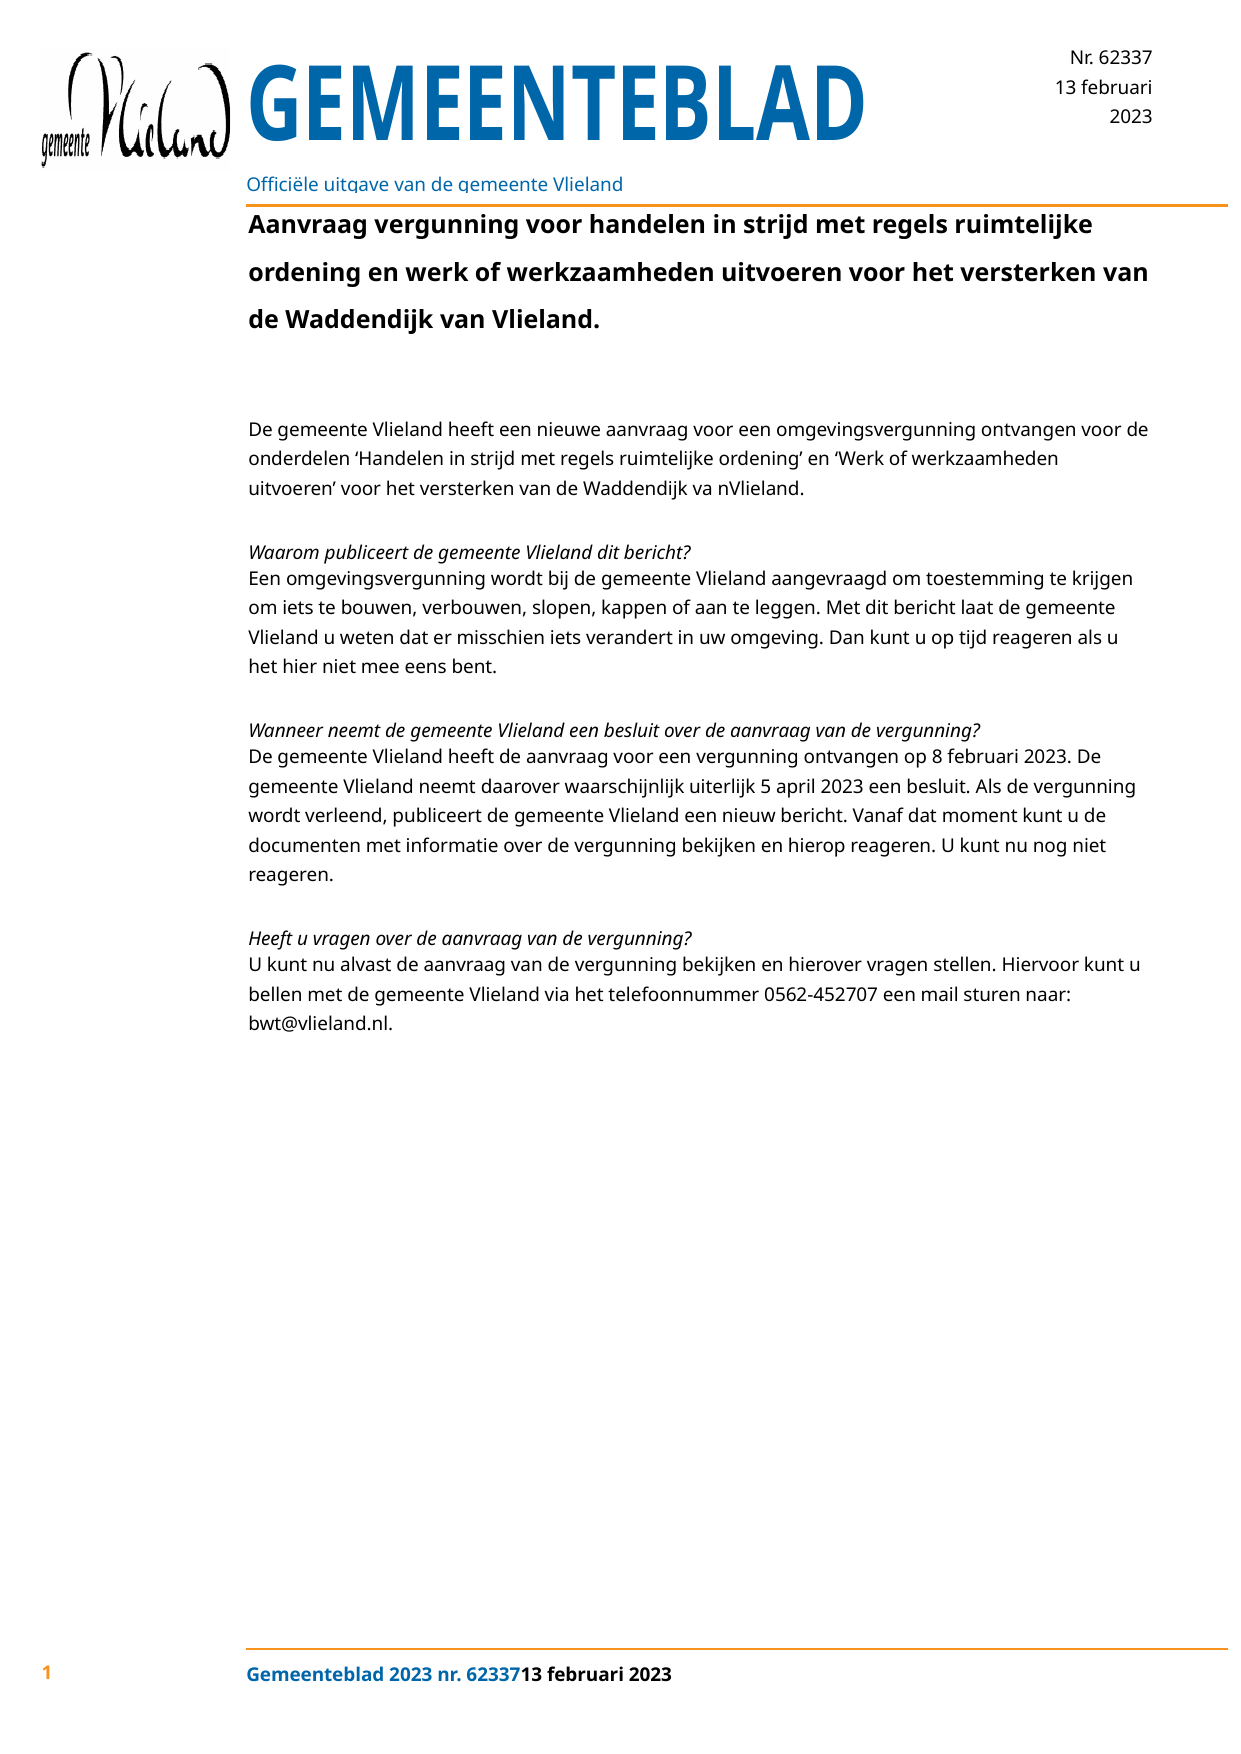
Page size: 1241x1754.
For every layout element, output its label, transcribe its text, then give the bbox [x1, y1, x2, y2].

text U kunt nu alvast de aanvraag van de vergunning bekijken en hierover vragen stellen. Hiervoor kunt u bellen met de gemeente Vlieland via het telefoonnummer 0562-452707 een mail sturen naar: bwt@vlieland.nl. [248, 951, 1152, 1036]
text Aanvraag vergunning voor handelen in strijd met regels ruimtelijke ordening en werk of werkzaamheden uitvoeren voor het versterken van de Waddendijk van Vlieland. [248, 207, 1152, 336]
text Een omgevingsvergunning wordt bij de gemeente Vlieland aangevraagd om toestemming te krijgen om iets te bouwen, verbouwen, slopen, kappen of aan te leggen. Met dit bericht laat de gemeente Vlieland u weten dat er misschien iets verandert in uw omgeving. Dan kunt u op tijd reageren als u het hier niet mee eens bent. [248, 565, 1152, 679]
text Waarom publiceert de gemeente Vlieland dit bericht? [248, 539, 1152, 565]
text Heeft u vragen over de aanvraag van de vergunning? [248, 926, 1152, 951]
text De gemeente Vlieland heeft een nieuwe aanvraag voor een omgevingsvergunning ontvangen voor de onderdelen ‘Handelen in strijd met regels ruimtelijke ordening’ en ‘Werk of werkzaamheden uitvoeren’ voor het versterken van de Waddendijk va nVlieland. [248, 416, 1152, 501]
text De gemeente Vlieland heeft de aanvraag voor een vergunning ontvangen op 8 februari 2023. De gemeente Vlieland neemt daarover waarschijnlijk uiterlijk 5 april 2023 een besluit. Als de vergunning wordt verleend, publiceert de gemeente Vlieland een nieuw bericht. Vanaf dat moment kunt u de documenten met informatie over de vergunning bekijken en hierop reageren. U kunt nu nog niet reageren. [248, 743, 1152, 887]
text Wanneer neemt de gemeente Vlieland een besluit over de aanvraag van de vergunning? [248, 717, 1152, 743]
picture [41, 47, 231, 172]
